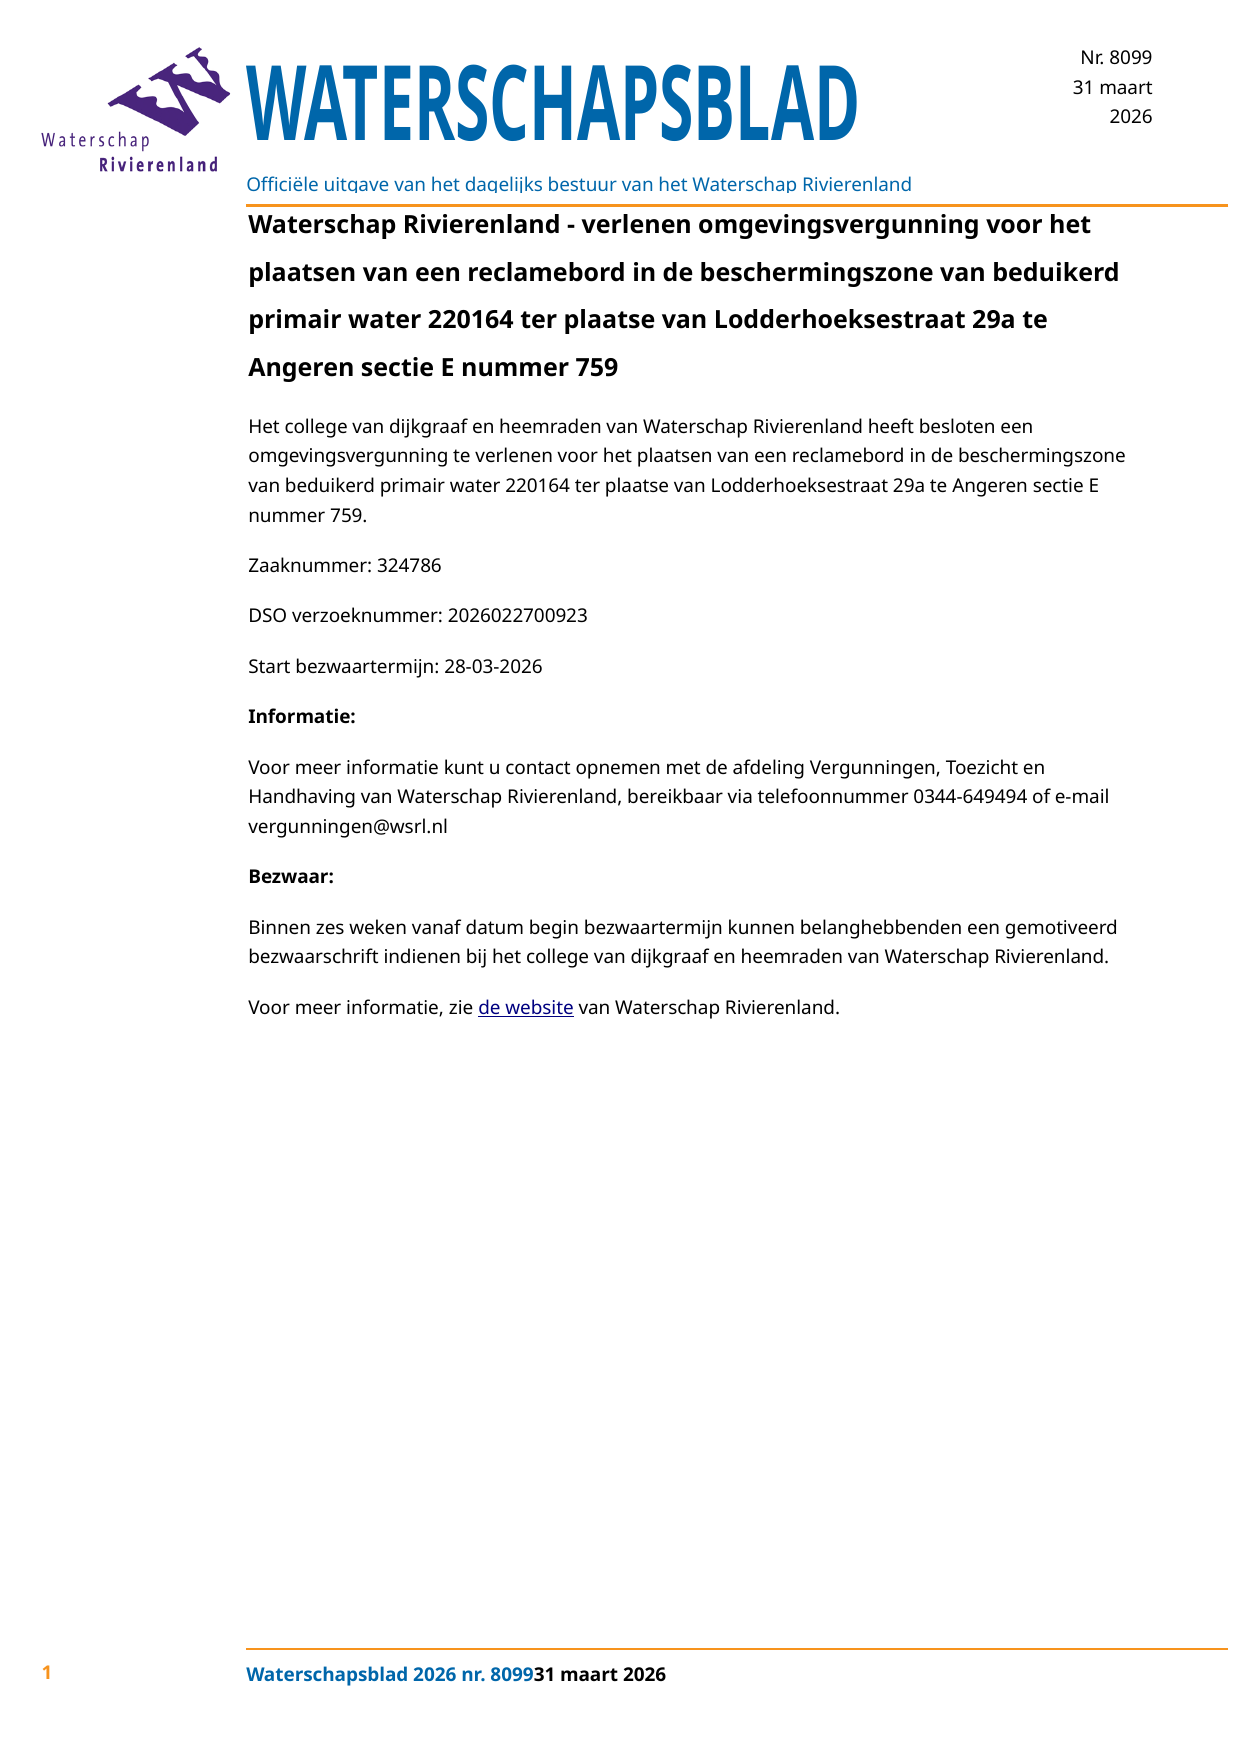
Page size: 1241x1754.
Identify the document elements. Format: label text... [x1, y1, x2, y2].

text Voor meer informatie kunt u contact opnemen met de afdeling Vergunningen, Toezicht en Handhaving van Waterschap Rivierenland, bereikbaar via telefoonnummer 0344-649494 of e-mail vergunningen@wsrl.nl [248, 754, 1152, 839]
picture [41, 47, 231, 172]
text Voor meer informatie, zie de website van Waterschap Rivierenland. [248, 994, 1152, 1020]
text Binnen zes weken vanaf datum begin bezwaartermijn kunnen belanghebbenden een gemotiveerd bezwaarschrift indienen bij het college van dijkgraaf en heemraden van Waterschap Rivierenland. [248, 914, 1152, 969]
text Waterschap Rivierenland - verlenen omgevingsvergunning voor het plaatsen van een reclamebord in de beschermingszone van beduikerd primair water 220164 ter plaatse van Lodderhoeksestraat 29a te Angeren sectie E nummer 759 [248, 207, 1152, 384]
text Zaaknummer: 324786 [248, 552, 1152, 578]
text DSO verzoeknummer: 2026022700923 [248, 603, 1152, 628]
text Informatie: [248, 703, 1152, 729]
text Start bezwaartermijn: 28-03-2026 [248, 653, 1152, 679]
text Bezwaar: [248, 863, 1152, 889]
text Het college van dijkgraaf en heemraden van Waterschap Rivierenland heeft besloten een omgevingsvergunning te verlenen voor het plaatsen van een reclamebord in de beschermingszone van beduikerd primair water 220164 ter plaatse van Lodderhoeksestraat 29a te Angeren sectie E nummer 759. [248, 413, 1152, 528]
